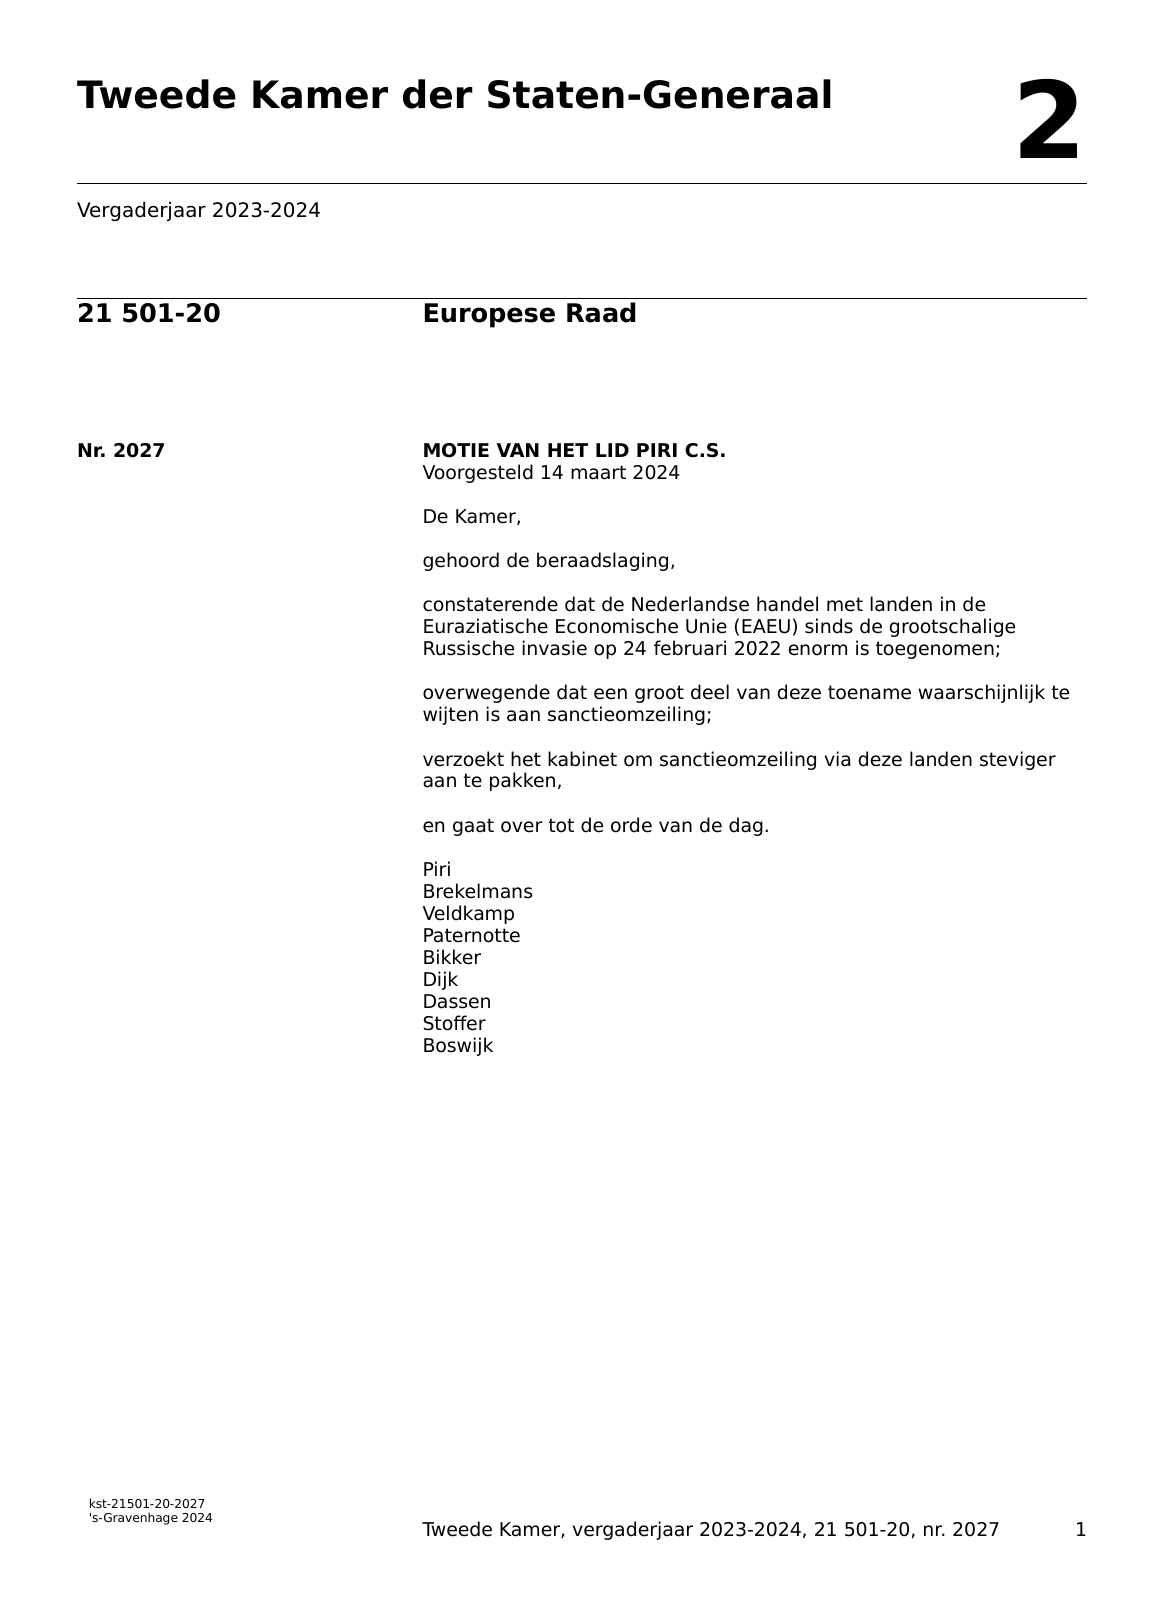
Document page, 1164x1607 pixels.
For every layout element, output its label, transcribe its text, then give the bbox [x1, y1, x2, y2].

text Dijk [422, 969, 1087, 991]
text Paternotte [422, 925, 1087, 947]
table_header Tweede Kamer der Staten-Generaal [77, 59, 886, 183]
subtitle Nr. 2027 MOTIE VAN HET LID PIRI C.S. [77, 440, 1087, 462]
text Dassen [422, 991, 1087, 1013]
text Veldkamp [422, 903, 1087, 925]
table_cell Vergaderjaar 2023-2024 [77, 184, 1087, 298]
table_header 2 [886, 59, 1087, 183]
text Boswijk [422, 1034, 1087, 1057]
text Stoffer [422, 1013, 1087, 1034]
text Bikker [422, 947, 1087, 969]
text 's-Gravenhage 2024 [88, 1511, 323, 1525]
text overwegende dat een groot deel van deze toename waarschijnlijk te wijten is aan sanctieomzeiling; [422, 682, 1087, 726]
text Piri [422, 859, 1087, 881]
text verzoekt het kabinet om sanctieomzeiling via deze landen steviger aan te pakken, [422, 748, 1087, 792]
text constaterende dat de Nederlandse handel met landen in de Euraziatische Economische Unie (EAEU) sinds de grootschalige Russische invasie op 24 februari 2022 enorm is toegenomen; [422, 594, 1087, 660]
text en gaat over tot de orde van de dag. [422, 814, 1087, 837]
text gehoord de beraadslaging, [422, 550, 1087, 572]
text Voorgesteld 14 maart 2024 [422, 462, 1087, 484]
text kst-21501-20-2027 [88, 1497, 323, 1511]
text Brekelmans [422, 881, 1087, 903]
subtitle 21 501-20 Europese Raad [77, 299, 1087, 329]
text De Kamer, [422, 506, 1087, 528]
